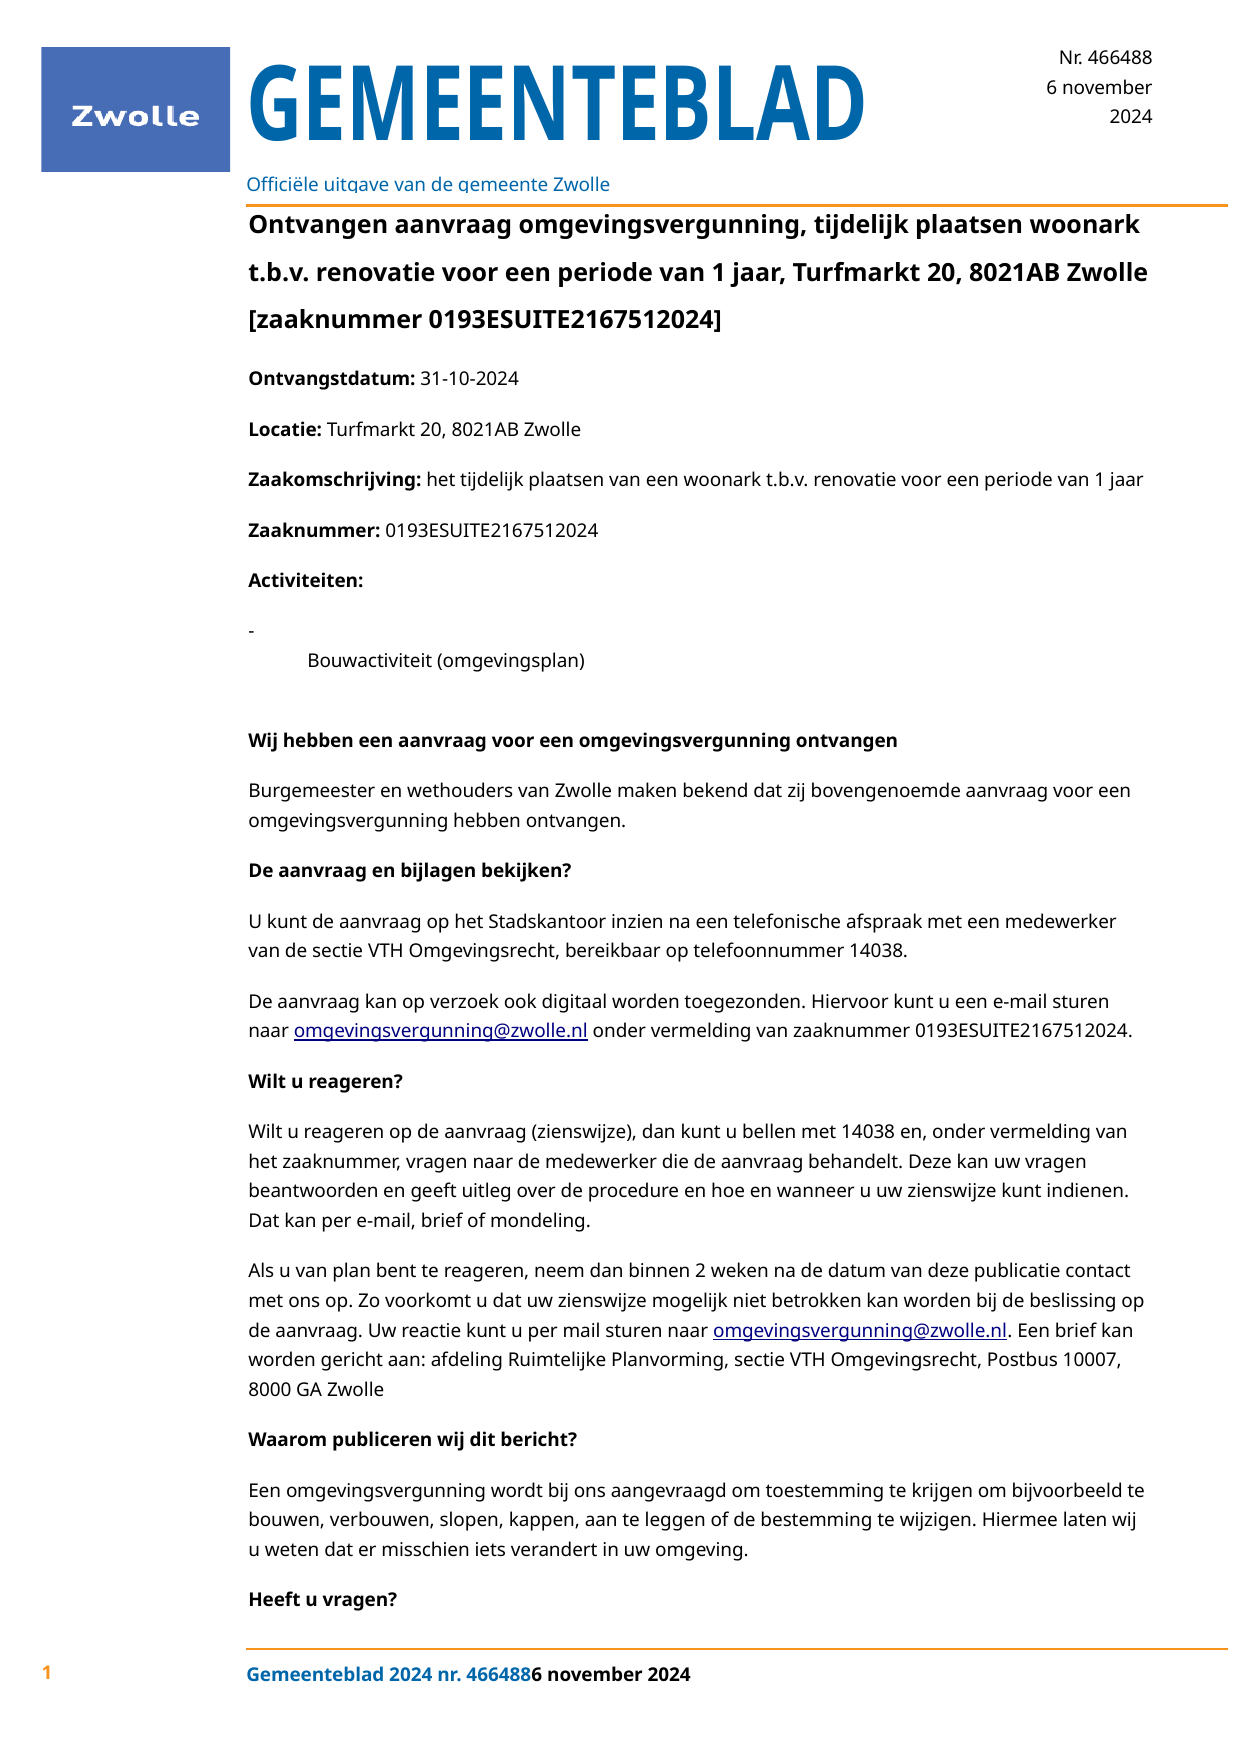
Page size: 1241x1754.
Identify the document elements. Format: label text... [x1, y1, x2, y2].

picture [41, 47, 231, 172]
text Heeft u vragen? [248, 1586, 1152, 1612]
text Ontvangstdatum: 31-10-2024 [248, 366, 1152, 391]
text Activiteiten: [248, 567, 1152, 593]
text De aanvraag kan op verzoek ook digitaal worden toegezonden. Hiervoor kunt u een e-mail sturen naar omgevingsvergunning@zwolle.nl onder vermelding van zaaknummer 0193ESUITE2167512024. [248, 988, 1152, 1043]
text Zaakomschrijving: het tijdelijk plaatsen van een woonark t.b.v. renovatie voor een periode van 1 jaar [248, 466, 1152, 492]
text Burgemeester en wethouders van Zwolle maken bekend dat zij bovengenoemde aanvraag voor een omgevingsvergunning hebben ontvangen. [248, 778, 1152, 833]
text Zaaknummer: 0193ESUITE2167512024 [248, 517, 1152, 542]
text Ontvangen aanvraag omgevingsvergunning, tijdelijk plaatsen woonark t.b.v. renovatie voor een periode van 1 jaar, Turfmarkt 20, 8021AB Zwolle [zaaknummer 0193ESUITE2167512024] [248, 207, 1152, 336]
text U kunt de aanvraag op het Stadskantoor inzien na een telefonische afspraak met een medewerker van de sectie VTH Omgevingsrecht, bereikbaar op telefoonnummer 14038. [248, 908, 1152, 963]
text Waarom publiceren wij dit bericht? [248, 1426, 1152, 1452]
text Wilt u reageren? [248, 1068, 1152, 1094]
list Bouwactiviteit (omgevingsplan) [248, 647, 1152, 673]
text Een omgevingsvergunning wordt bij ons aangevraagd om toestemming te krijgen om bijvoorbeeld te bouwen, verbouwen, slopen, kappen, aan te leggen of de bestemming te wijzigen. Hiermee laten wij u weten dat er misschien iets verandert in uw omgeving. [248, 1477, 1152, 1562]
text Wij hebben een aanvraag voor een omgevingsvergunning ontvangen [248, 727, 1152, 753]
text Locatie: Turfmarkt 20, 8021AB Zwolle [248, 416, 1152, 442]
text Als u van plan bent te reageren, neem dan binnen 2 weken na de datum van deze publicatie contact met ons op. Zo voorkomt u dat uw zienswijze mogelijk niet betrokken kan worden bij de beslissing op de aanvraag. Uw reactie kunt u per mail sturen naar omgevingsvergunning@zwolle.nl. Een brief kan worden gericht aan: afdeling Ruimtelijke Planvorming, sectie VTH Omgevingsrecht, Postbus 10007, 8000 GA Zwolle [248, 1258, 1152, 1402]
text Wilt u reageren op de aanvraag (zienswijze), dan kunt u bellen met 14038 en, onder vermelding van het zaaknummer, vragen naar de medewerker die de aanvraag behandelt. Deze kan uw vragen beantwoorden en geeft uitleg over de procedure en hoe en wanneer u uw zienswijze kunt indienen. Dat kan per e-mail, brief of mondeling. [248, 1118, 1152, 1233]
text De aanvraag en bijlagen bekijken? [248, 858, 1152, 883]
